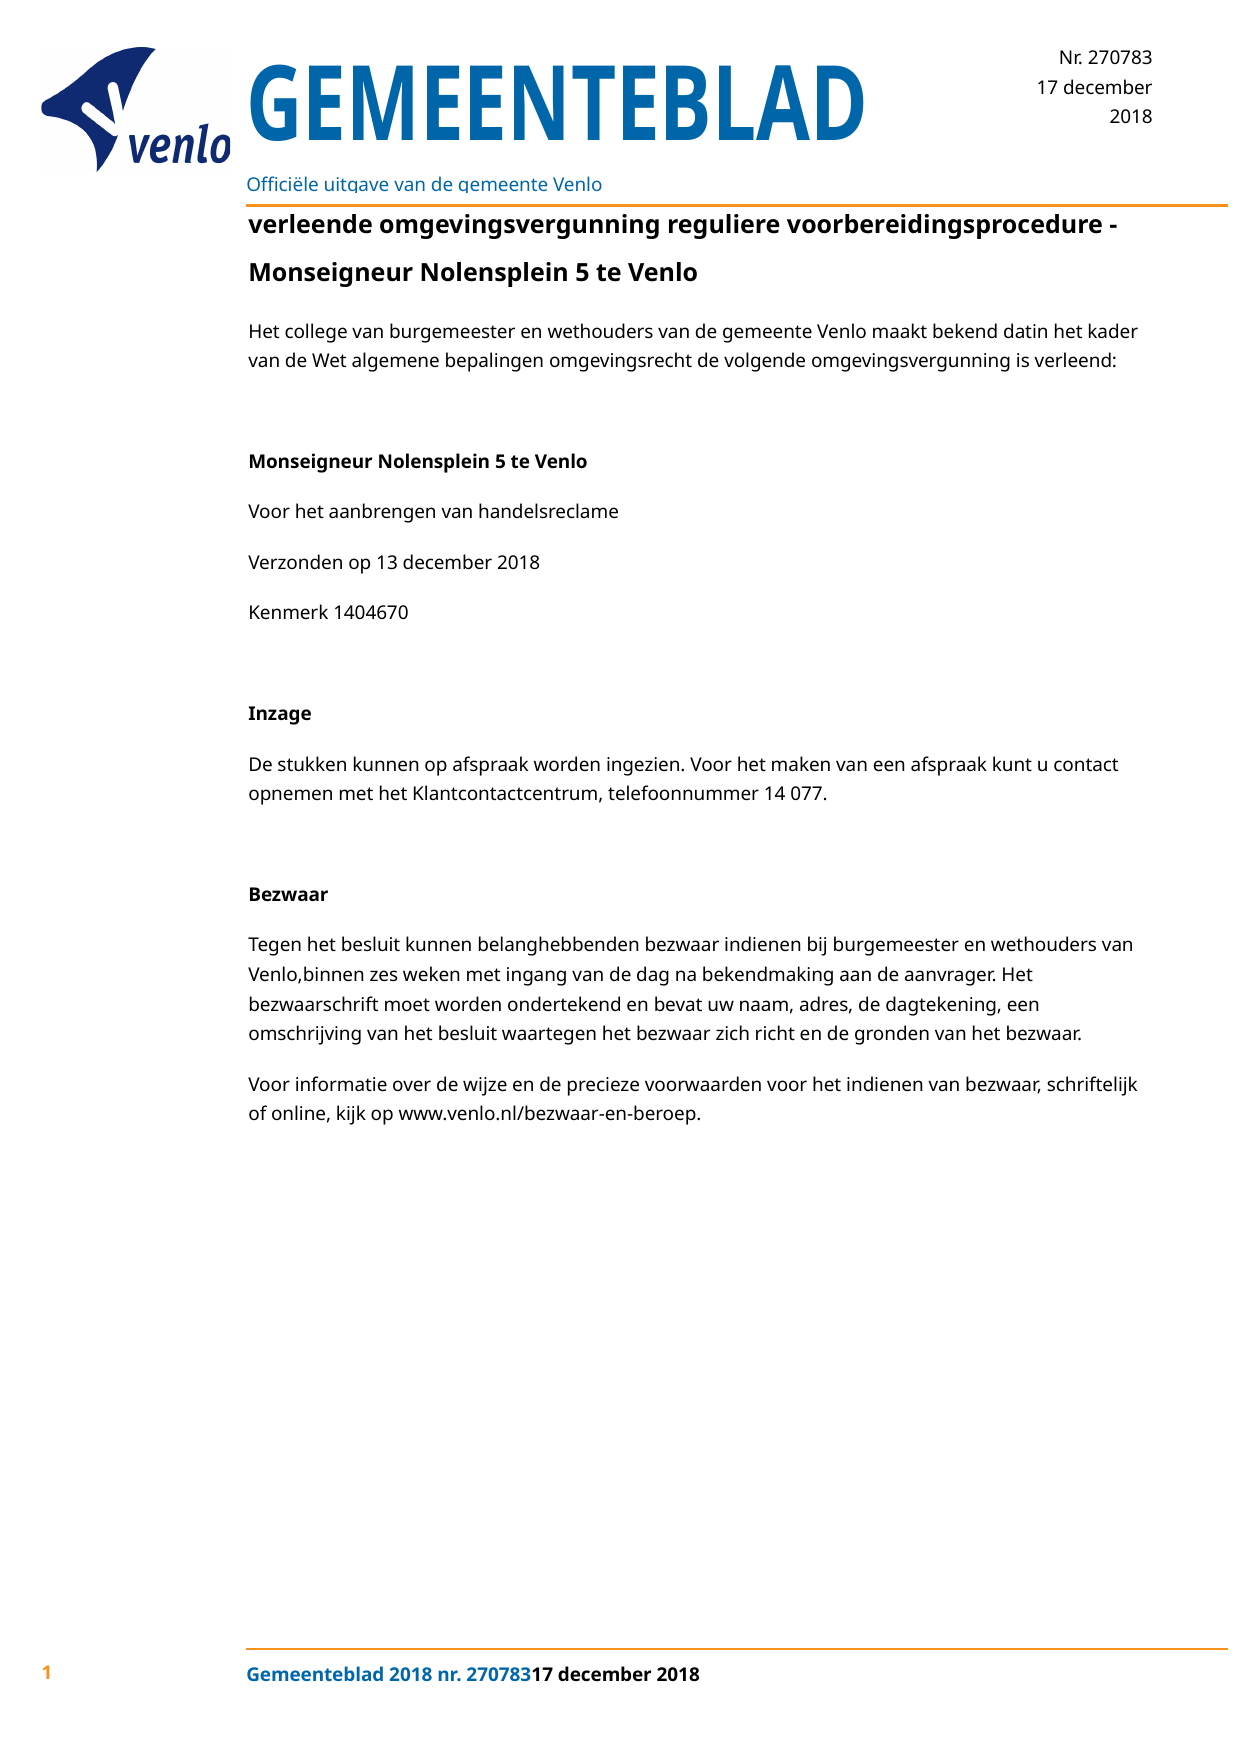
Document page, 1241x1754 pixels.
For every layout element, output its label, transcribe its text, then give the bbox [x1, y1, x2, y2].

text Verzonden op 13 december 2018 [248, 549, 1152, 575]
text Monseigneur Nolensplein 5 te Venlo [248, 448, 1152, 474]
text Tegen het besluit kunnen belanghebbenden bezwaar indienen bij burgemeester en wethouders van Venlo,binnen zes weken met ingang van de dag na bekendmaking aan de aanvrager. Het bezwaarschrift moet worden ondertekend en bevat uw naam, adres, de dagtekening, een omschrijving van het besluit waartegen het bezwaar zich richt en de gronden van het bezwaar. [248, 932, 1152, 1046]
text De stukken kunnen op afspraak worden ingezien. Voor het maken van een afspraak kunt u contact opnemen met het Klantcontactcentrum, telefoonnummer 14 077. [248, 751, 1152, 806]
text Inzage [248, 700, 1152, 726]
text Het college van burgemeester en wethouders van de gemeente Venlo maakt bekend datin het kader van de Wet algemene bepalingen omgevingsrecht de volgende omgevingsvergunning is verleend: [248, 318, 1152, 373]
text Kenmerk 1404670 [248, 599, 1152, 625]
text verleende omgevingsvergunning reguliere voorbereidingsprocedure - Monseigneur Nolensplein 5 te Venlo [248, 207, 1152, 288]
text Voor informatie over de wijze en de precieze voorwaarden voor het indienen van bezwaar, schriftelijk of online, kijk op www.venlo.nl/bezwaar-en-beroep. [248, 1071, 1152, 1126]
text Voor het aanbrengen van handelsreclame [248, 499, 1152, 524]
text Bezwaar [248, 881, 1152, 907]
picture [41, 47, 231, 172]
